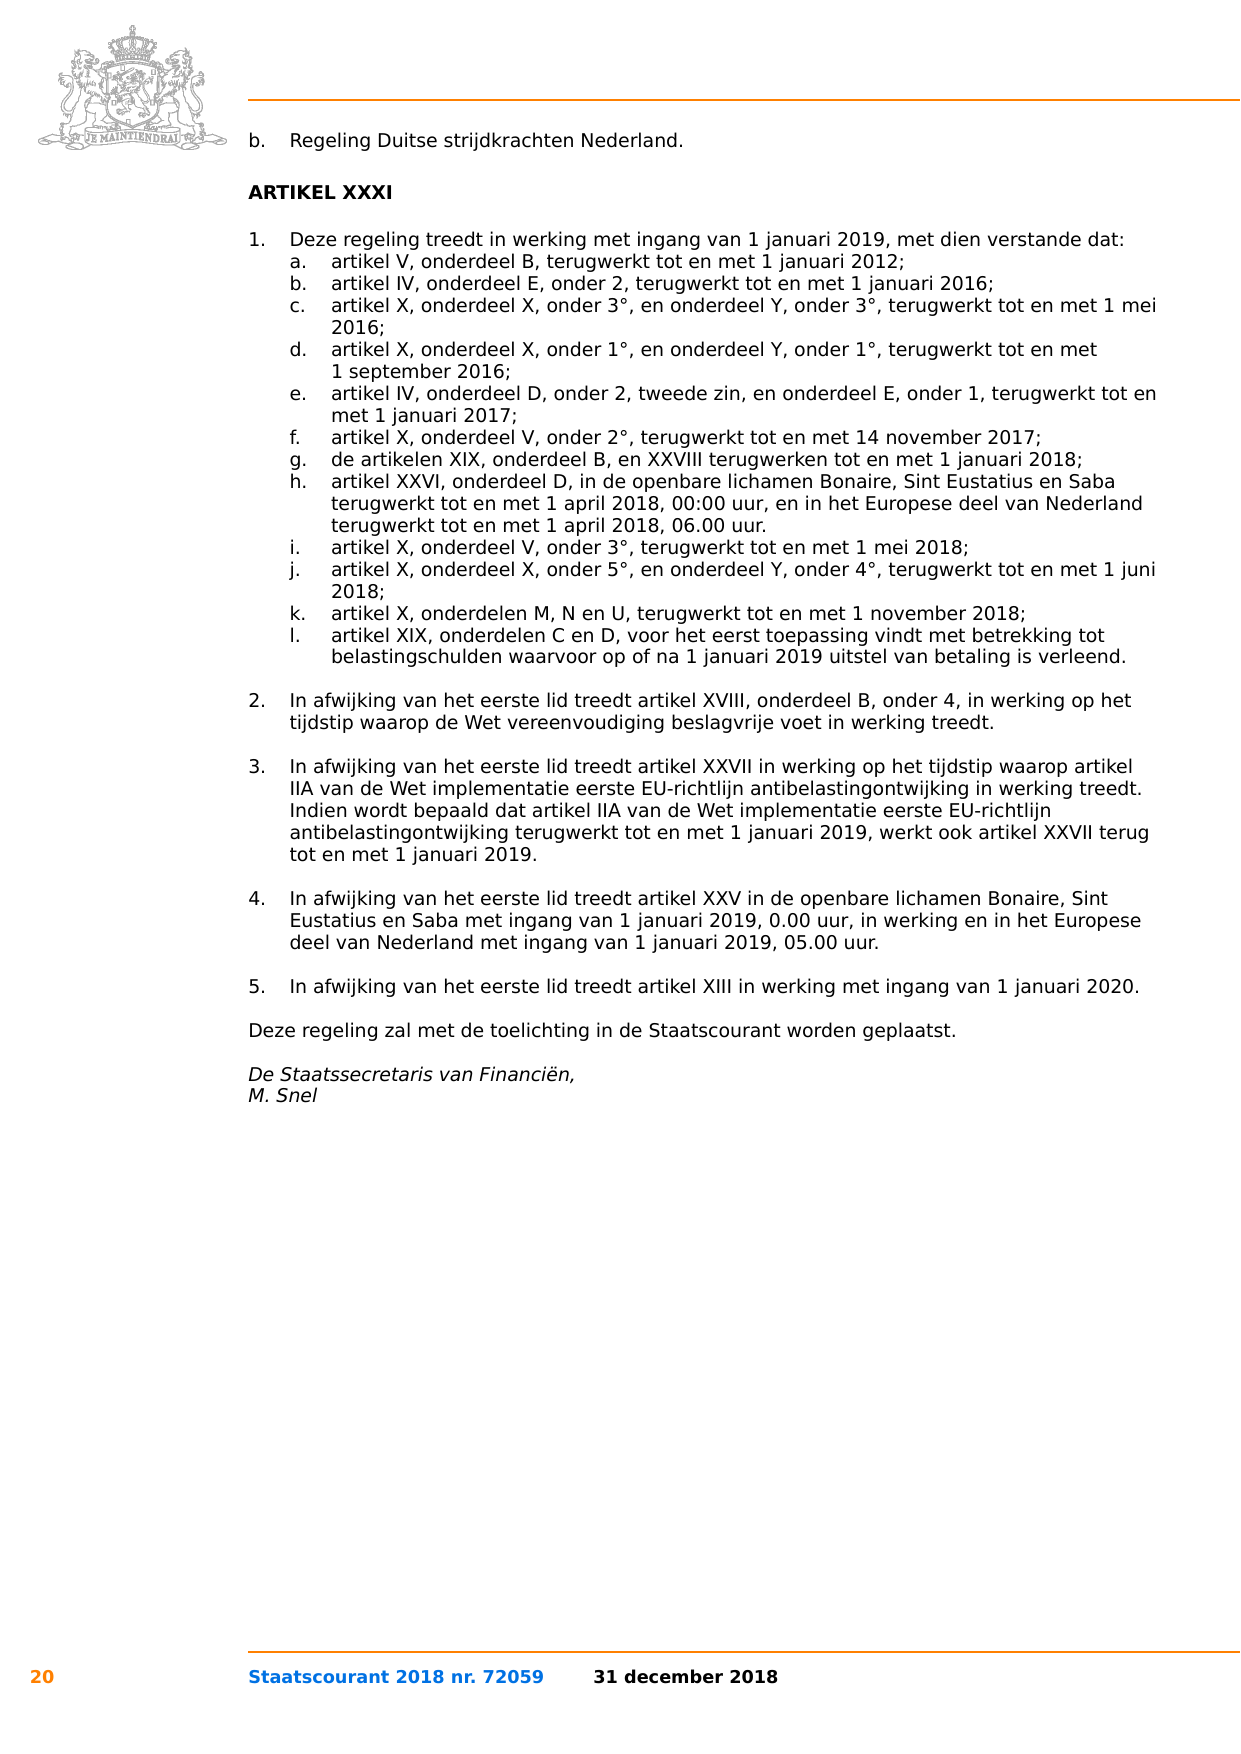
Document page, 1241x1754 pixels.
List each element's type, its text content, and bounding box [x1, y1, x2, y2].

text b. Regeling Duitse strijdkrachten Nederland. [248, 130, 1163, 152]
text h. artikel XXVI, onderdeel D, in de openbare lichamen Bonaire, Sint Eustatius en Saba terugwerkt tot en met 1 april 2018, 00:00 uur, en in het Europese deel van Nederland terugwerkt tot en met 1 april 2018, 06.00 uur. [289, 471, 1163, 537]
text 1. Deze regeling treedt in werking met ingang van 1 januari 2019, met dien verstande dat: [248, 229, 1163, 251]
text c. artikel X, onderdeel X, onder 3°, en onderdeel Y, onder 3°, terugwerkt tot en met 1 mei 2016; [289, 295, 1163, 339]
picture [38, 25, 227, 150]
text e. artikel IV, onderdeel D, onder 2, tweede zin, en onderdeel E, onder 1, terugwerkt tot en met 1 januari 2017; [289, 383, 1163, 427]
text 3. In afwijking van het eerste lid treedt artikel XXVII in werking op het tijdstip waarop artikel IIA van de Wet implementatie eerste EU-richtlijn antibelastingontwijking in werking treedt. Indien wordt bepaald dat artikel IIA van de Wet implementatie eerste EU-richtlijn antibelastingontwijking terugwerkt tot en met 1 januari 2019, werkt ook artikel XXVII terug tot en met 1 januari 2019. [248, 756, 1163, 866]
text 2. In afwijking van het eerste lid treedt artikel XVIII, onderdeel B, onder 4, in werking op het tijdstip waarop de Wet vereenvoudiging beslagvrije voet in werking treedt. [248, 690, 1163, 734]
text d. artikel X, onderdeel X, onder 1°, en onderdeel Y, onder 1°, terugwerkt tot en met 1 september 2016; [289, 339, 1163, 383]
text b. artikel IV, onderdeel E, onder 2, terugwerkt tot en met 1 januari 2016; [289, 273, 1163, 295]
text 5. In afwijking van het eerste lid treedt artikel XIII in werking met ingang van 1 januari 2020. [248, 976, 1163, 998]
text k. artikel X, onderdelen M, N en U, terugwerkt tot en met 1 november 2018; [289, 602, 1163, 624]
text a. artikel V, onderdeel B, terugwerkt tot en met 1 januari 2012; [289, 251, 1163, 273]
text g. de artikelen XIX, onderdeel B, en XXVIII terugwerken tot en met 1 januari 2018; [289, 449, 1163, 471]
text 4. In afwijking van het eerste lid treedt artikel XXV in de openbare lichamen Bonaire, Sint Eustatius en Saba met ingang van 1 januari 2019, 0.00 uur, in werking en in het Europese deel van Nederland met ingang van 1 januari 2019, 05.00 uur. [248, 888, 1163, 954]
text De Staatssecretaris van Financiën, M. Snel [248, 1063, 1163, 1107]
subtitle ARTIKEL XXXI [248, 182, 1163, 204]
text Deze regeling zal met de toelichting in de Staatscourant worden geplaatst. [248, 1019, 1163, 1042]
text j. artikel X, onderdeel X, onder 5°, en onderdeel Y, onder 4°, terugwerkt tot en met 1 juni 2018; [289, 558, 1163, 602]
text l. artikel XIX, onderdelen C en D, voor het eerst toepassing vindt met betrekking tot belastingschulden waarvoor op of na 1 januari 2019 uitstel van betaling is verleend. [289, 624, 1163, 668]
text f. artikel X, onderdeel V, onder 2°, terugwerkt tot en met 14 november 2017; [289, 427, 1163, 449]
text i. artikel X, onderdeel V, onder 3°, terugwerkt tot en met 1 mei 2018; [289, 537, 1163, 558]
